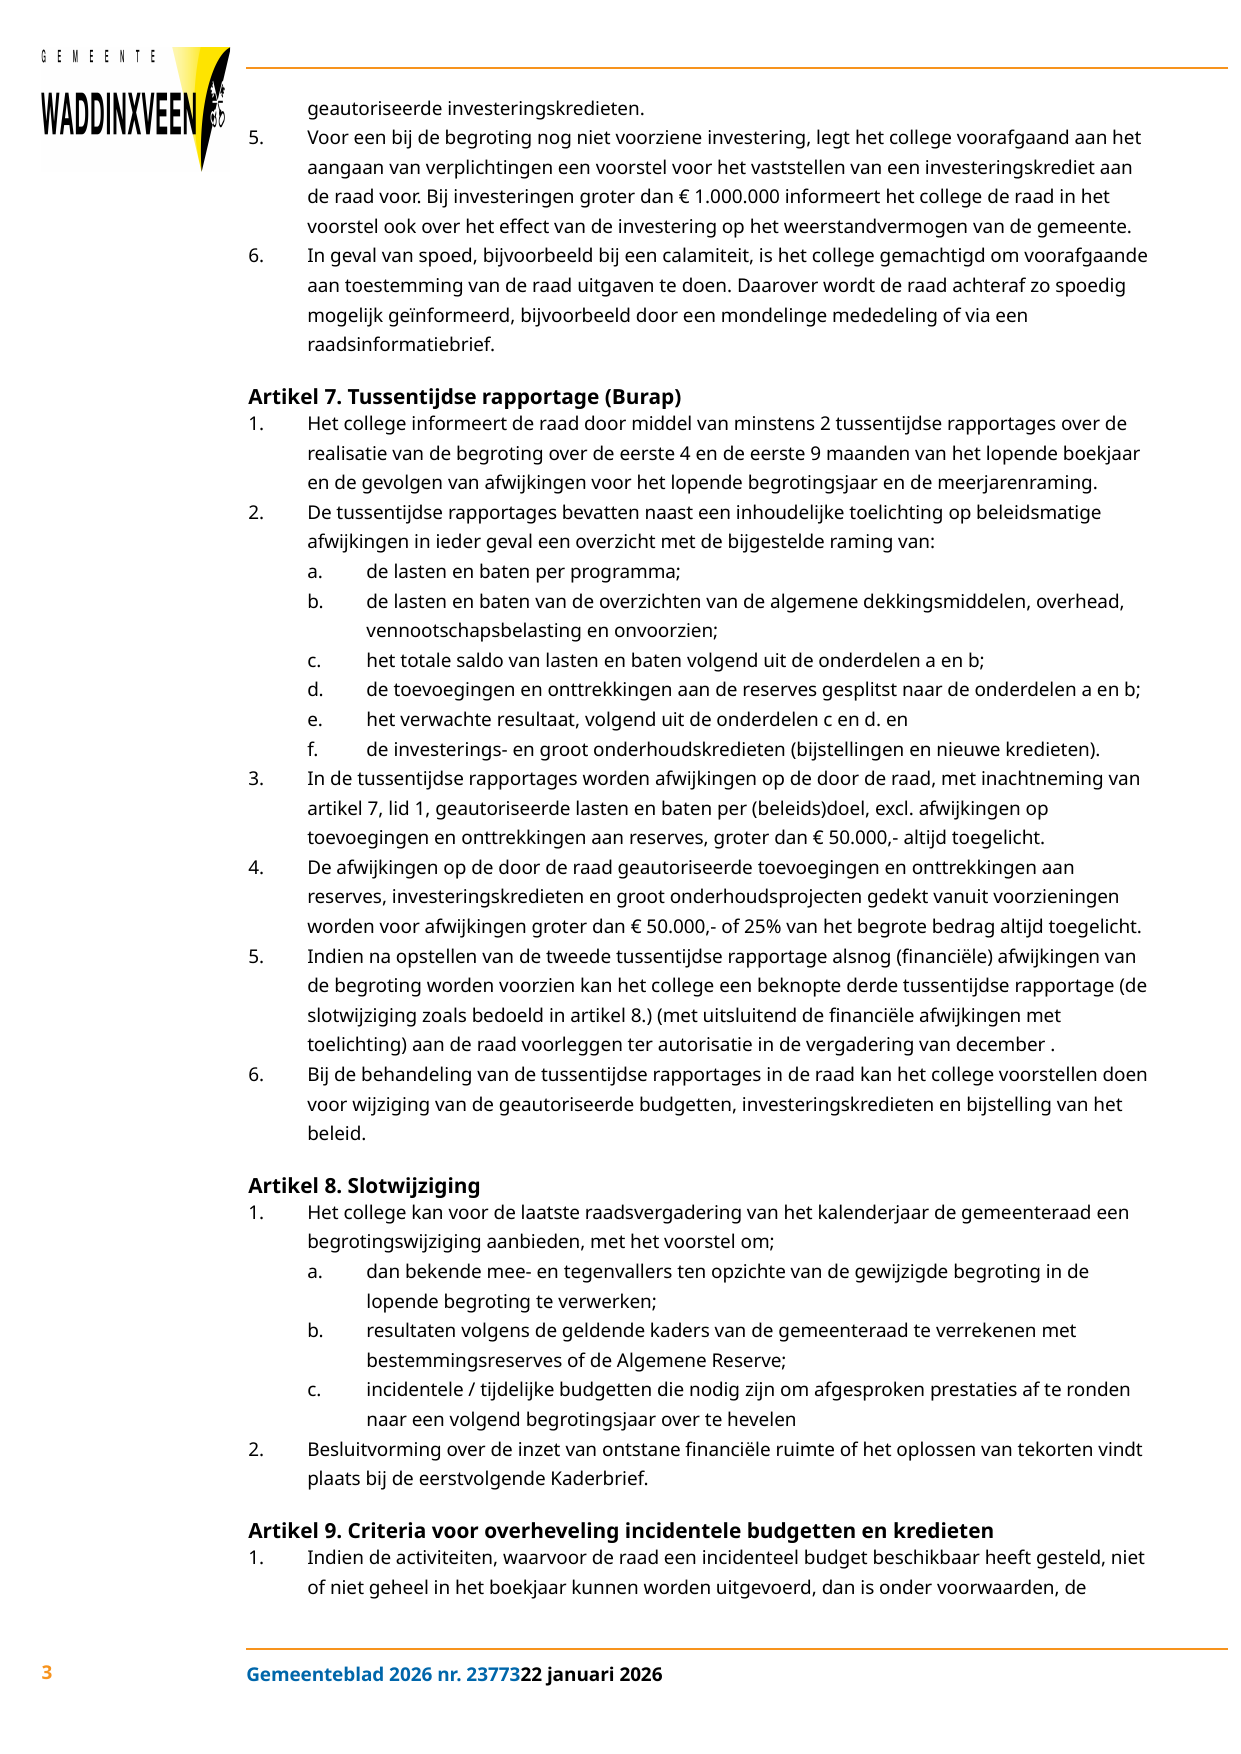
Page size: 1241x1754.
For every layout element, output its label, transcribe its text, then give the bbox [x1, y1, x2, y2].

list de toevoegingen en onttrekkingen aan de reserves gesplitst naar de onderdelen a en b; [307, 677, 1152, 702]
text Artikel 7. Tussentijdse rapportage (Burap) [248, 382, 1152, 410]
list De tussentijdse rapportages bevatten naast een inhoudelijke toelichting op beleidsmatige afwijkingen in ieder geval een overzicht met de bijgestelde raming van: [248, 499, 1152, 554]
list het totale saldo van lasten en baten volgend uit de onderdelen a en b; [307, 647, 1152, 673]
list Indien na opstellen van de tweede tussentijdse rapportage alsnog (financiële) afwijkingen van de begroting worden voorzien kan het college een beknopte derde tussentijdse rapportage (de slotwijziging zoals bedoeld in artikel 8.) (met uitsluitend de financiële afwijkingen met toelichting) aan de raad voorleggen ter autorisatie in de vergadering van december . [248, 943, 1152, 1057]
list de investerings- en groot onderhoudskredieten (bijstellingen en nieuwe kredieten). [307, 736, 1152, 761]
list In de tussentijdse rapportages worden afwijkingen op de door de raad, met inachtneming van artikel 7, lid 1, geautoriseerde lasten en baten per (beleids)doel, excl. afwijkingen op toevoegingen en onttrekkingen aan reserves, groter dan € 50.000,- altijd toegelicht. [248, 765, 1152, 850]
list Besluitvorming over de inzet van ontstane financiële ruimte of het oplossen van tekorten vindt plaats bij de eerstvolgende Kaderbrief. [248, 1436, 1152, 1491]
list resultaten volgens de geldende kaders van de gemeenteraad te verrekenen met bestemmingsreserves of de Algemene Reserve; [307, 1317, 1152, 1373]
picture [41, 47, 231, 172]
list Het college informeert de raad door middel van minstens 2 tussentijdse rapportages over de realisatie van de begroting over de eerste 4 en de eerste 9 maanden van het lopende boekjaar en de gevolgen van afwijkingen voor het lopende begrotingsjaar en de meerjarenraming. [248, 410, 1152, 495]
list Het college kan voor de laatste raadsvergadering van het kalenderjaar de gemeenteraad een begrotingswijziging aanbieden, met het voorstel om; [248, 1199, 1152, 1254]
list De afwijkingen op de door de raad geautoriseerde toevoegingen en onttrekkingen aan reserves, investeringskredieten en groot onderhoudsprojecten gedekt vanuit voorzieningen worden voor afwijkingen groter dan € 50.000,- of 25% van het begrote bedrag altijd toegelicht. [248, 854, 1152, 939]
list dan bekende mee- en tegenvallers ten opzichte van de gewijzigde begroting in de lopende begroting te verwerken; [307, 1258, 1152, 1314]
list incidentele / tijdelijke budgetten die nodig zijn om afgesproken prestaties af te ronden naar een volgend begrotingsjaar over te hevelen [307, 1377, 1152, 1432]
text Artikel 9. Criteria voor overheveling incidentele budgetten en kredieten [248, 1516, 1152, 1544]
text Artikel 8. Slotwijziging [248, 1171, 1152, 1199]
list het verwachte resultaat, volgend uit de onderdelen c en d. en [307, 706, 1152, 732]
list geautoriseerde investeringskredieten. [248, 95, 1152, 121]
list de lasten en baten van de overzichten van de algemene dekkingsmiddelen, overhead, vennootschapsbelasting en onvoorzien; [307, 588, 1152, 643]
list Indien de activiteiten, waarvoor de raad een incidenteel budget beschikbaar heeft gesteld, niet of niet geheel in het boekjaar kunnen worden uitgevoerd, dan is onder voorwaarden, de [248, 1544, 1152, 1599]
list Voor een bij de begroting nog niet voorziene investering, legt het college voorafgaand aan het aangaan van verplichtingen een voorstel voor het vaststellen van een investeringskrediet aan de raad voor. Bij investeringen groter dan € 1.000.000 informeert het college de raad in het voorstel ook over het effect van de investering op het weerstandvermogen van de gemeente. [248, 124, 1152, 239]
list de lasten en baten per programma; [307, 558, 1152, 584]
list Bij de behandeling van de tussentijdse rapportages in de raad kan het college voorstellen doen voor wijziging van de geautoriseerde budgetten, investeringskredieten en bijstelling van het beleid. [248, 1061, 1152, 1146]
list In geval van spoed, bijvoorbeeld bij een calamiteit, is het college gemachtigd om voorafgaande aan toestemming van de raad uitgaven te doen. Daarover wordt de raad achteraf zo spoedig mogelijk geïnformeerd, bijvoorbeeld door een mondelinge mededeling of via een raadsinformatiebrief. [248, 243, 1152, 357]
